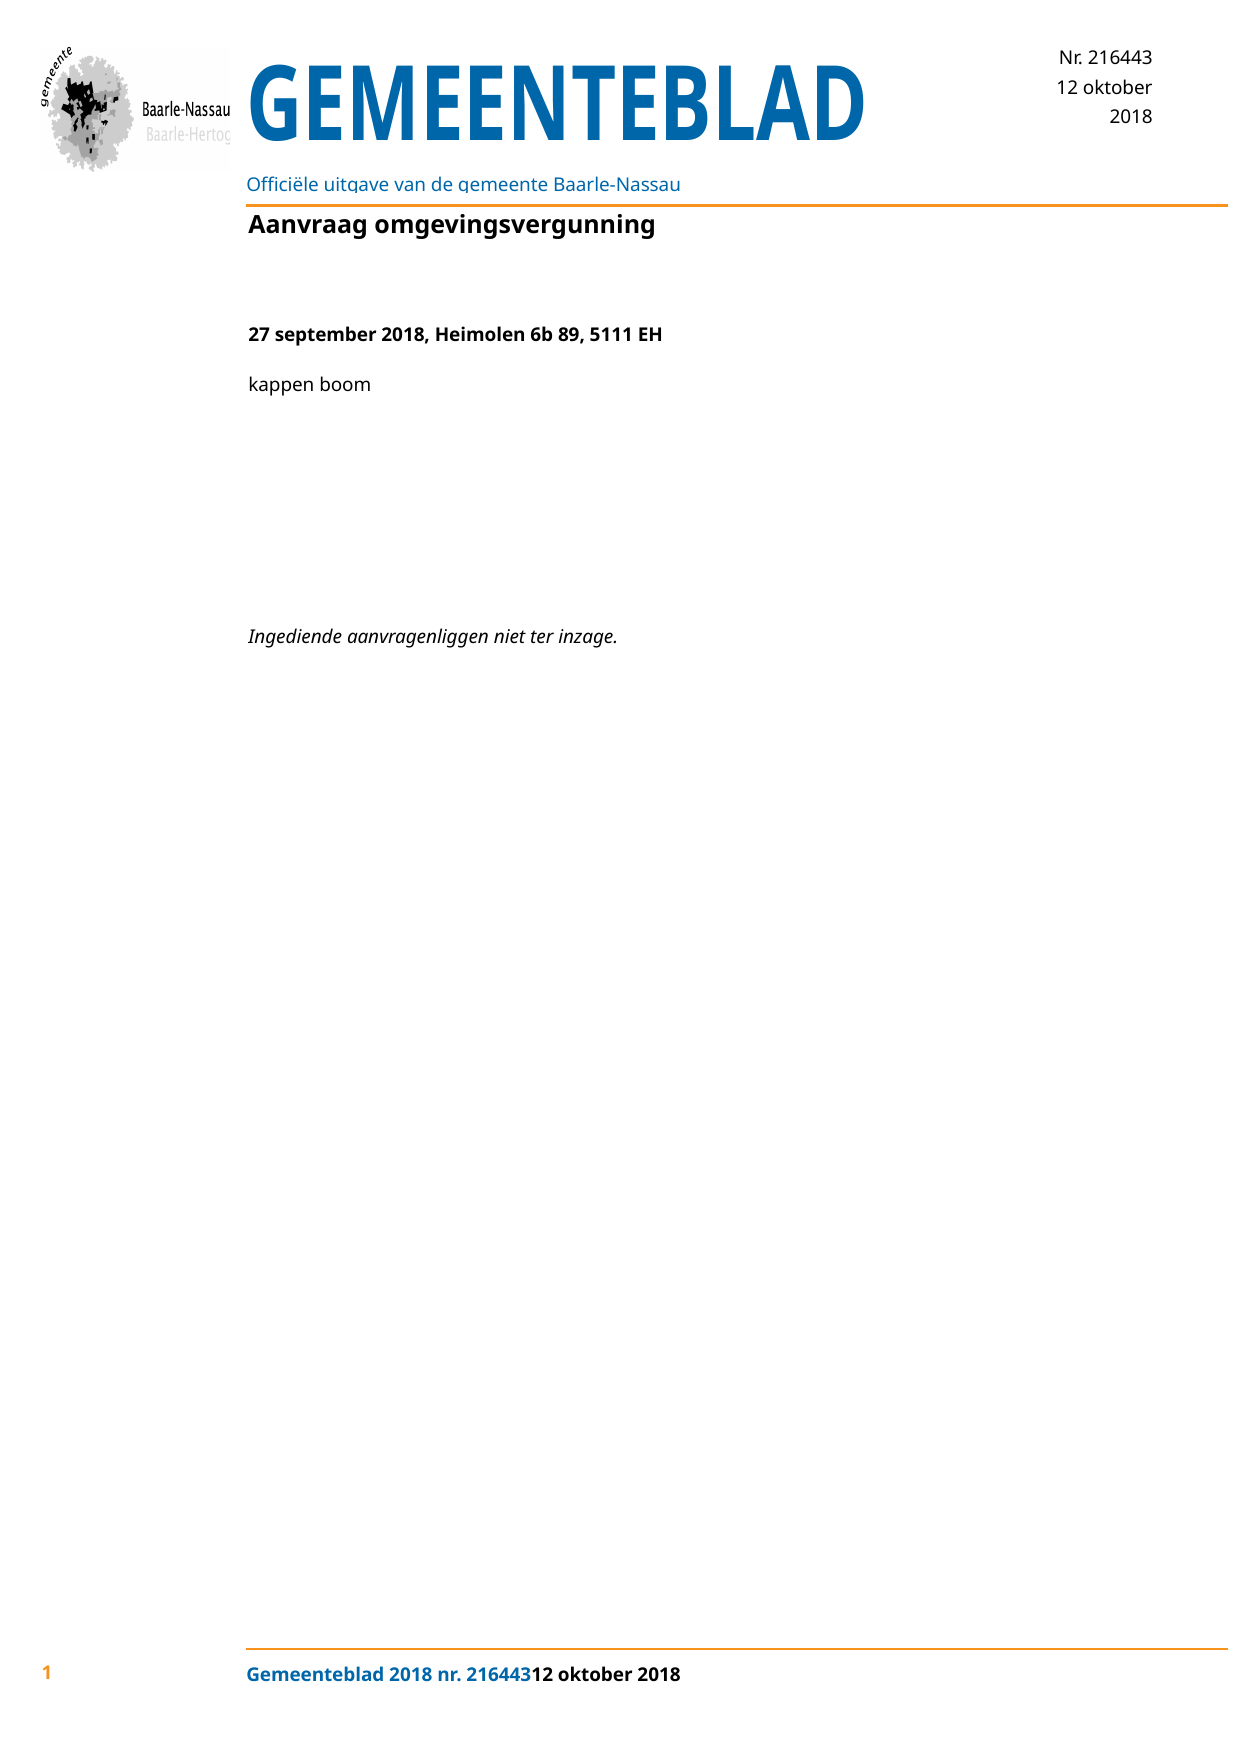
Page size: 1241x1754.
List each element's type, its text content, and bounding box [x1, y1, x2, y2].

text kappen boom [248, 371, 1152, 397]
text Ingediende aanvragenliggen niet ter inzage. [248, 623, 1152, 649]
text Aanvraag omgevingsvergunning [248, 207, 1152, 241]
text 27 september 2018, Heimolen 6b 89, 5111 EH [248, 321, 1152, 346]
picture [41, 47, 231, 172]
